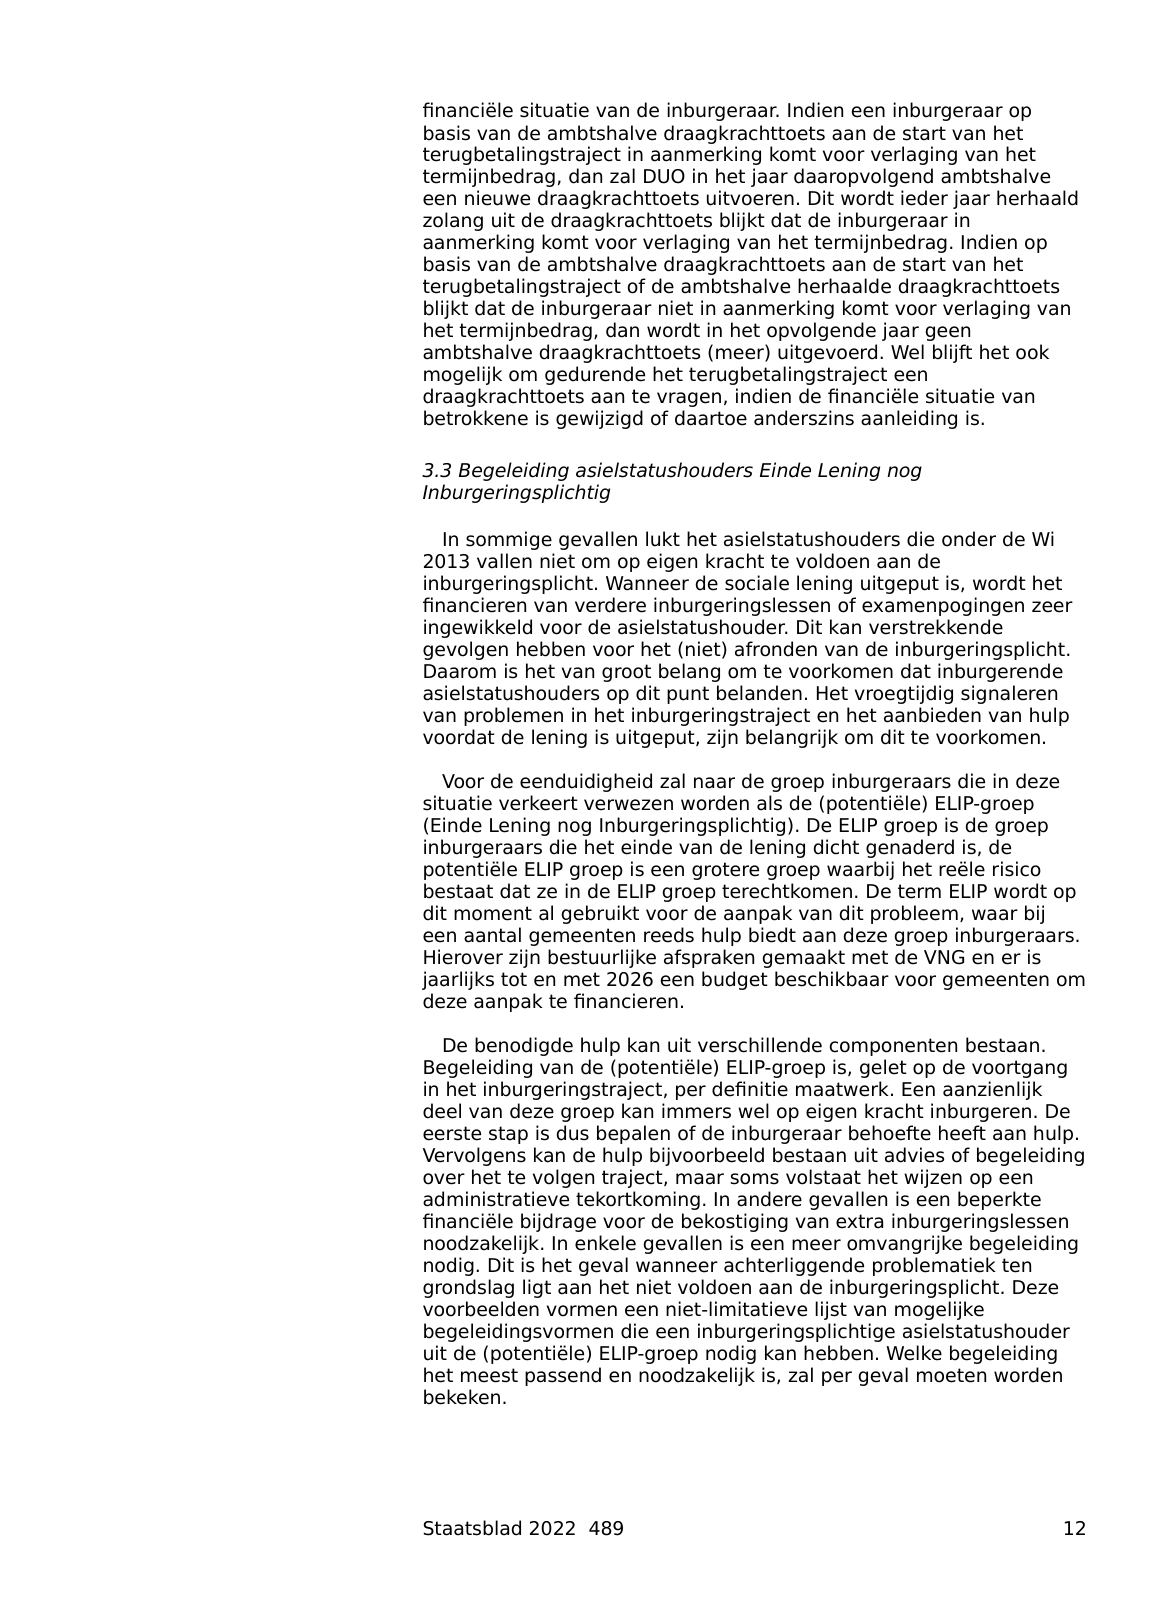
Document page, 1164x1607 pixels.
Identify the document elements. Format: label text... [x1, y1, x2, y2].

subtitle 3.3 Begeleiding asielstatushouders Einde Lening nog Inburgeringsplichtig [422, 460, 1087, 504]
text De benodigde hulp kan uit verschillende componenten bestaan. Begeleiding van de (potentiële) ELIP-groep is, gelet op de voortgang in het inburgeringstraject, per definitie maatwerk. Een aanzienlijk deel van deze groep kan immers wel op eigen kracht inburgeren. De eerste stap is dus bepalen of de inburgeraar behoefte heeft aan hulp. Vervolgens kan de hulp bijvoorbeeld bestaan uit advies of begeleiding over het te volgen traject, maar soms volstaat het wijzen op een administratieve tekortkoming. In andere gevallen is een beperkte financiële bijdrage voor de bekostiging van extra inburgeringslessen noodzakelijk. In enkele gevallen is een meer omvangrijke begeleiding nodig. Dit is het geval wanneer achterliggende problematiek ten grondslag ligt aan het niet voldoen aan de inburgeringsplicht. Deze voorbeelden vormen een niet-limitatieve lijst van mogelijke begeleidingsvormen die een inburgeringsplichtige asielstatushouder uit de (potentiële) ELIP-groep nodig kan hebben. Welke begeleiding het meest passend en noodzakelijk is, zal per geval moeten worden bekeken. [422, 1035, 1087, 1409]
text Voor de eenduidigheid zal naar de groep inburgeraars die in deze situatie verkeert verwezen worden als de (potentiële) ELIP-groep (Einde Lening nog Inburgeringsplichtig). De ELIP groep is de groep inburgeraars die het einde van de lening dicht genaderd is, de potentiële ELIP groep is een grotere groep waarbij het reële risico bestaat dat ze in de ELIP groep terechtkomen. De term ELIP wordt op dit moment al gebruikt voor de aanpak van dit probleem, waar bij een aantal gemeenten reeds hulp biedt aan deze groep inburgeraars. Hierover zijn bestuurlijke afspraken gemaakt met de VNG en er is jaarlijks tot en met 2026 een budget beschikbaar voor gemeenten om deze aanpak te financieren. [422, 771, 1087, 1013]
text In sommige gevallen lukt het asielstatushouders die onder de Wi 2013 vallen niet om op eigen kracht te voldoen aan de inburgeringsplicht. Wanneer de sociale lening uitgeput is, wordt het financieren van verdere inburgeringslessen of examenpogingen zeer ingewikkeld voor de asielstatushouder. Dit kan verstrekkende gevolgen hebben voor het (niet) afronden van de inburgeringsplicht. Daarom is het van groot belang om te voorkomen dat inburgerende asielstatushouders op dit punt belanden. Het vroegtijdig signaleren van problemen in het inburgeringstraject en het aanbieden van hulp voordat de lening is uitgeput, zijn belangrijk om dit te voorkomen. [422, 529, 1087, 749]
text financiële situatie van de inburgeraar. Indien een inburgeraar op basis van de ambtshalve draagkrachttoets aan de start van het terugbetalingstraject in aanmerking komt voor verlaging van het termijnbedrag, dan zal DUO in het jaar daaropvolgend ambtshalve een nieuwe draagkrachttoets uitvoeren. Dit wordt ieder jaar herhaald zolang uit de draagkrachttoets blijkt dat de inburgeraar in aanmerking komt voor verlaging van het termijnbedrag. Indien op basis van de ambtshalve draagkrachttoets aan de start van het terugbetalingstraject of de ambtshalve herhaalde draagkrachttoets blijkt dat de inburgeraar niet in aanmerking komt voor verlaging van het termijnbedrag, dan wordt in het opvolgende jaar geen ambtshalve draagkrachttoets (meer) uitgevoerd. Wel blijft het ook mogelijk om gedurende het terugbetalingstraject een draagkrachttoets aan te vragen, indien de financiële situatie van betrokkene is gewijzigd of daartoe anderszins aanleiding is. [422, 100, 1087, 430]
